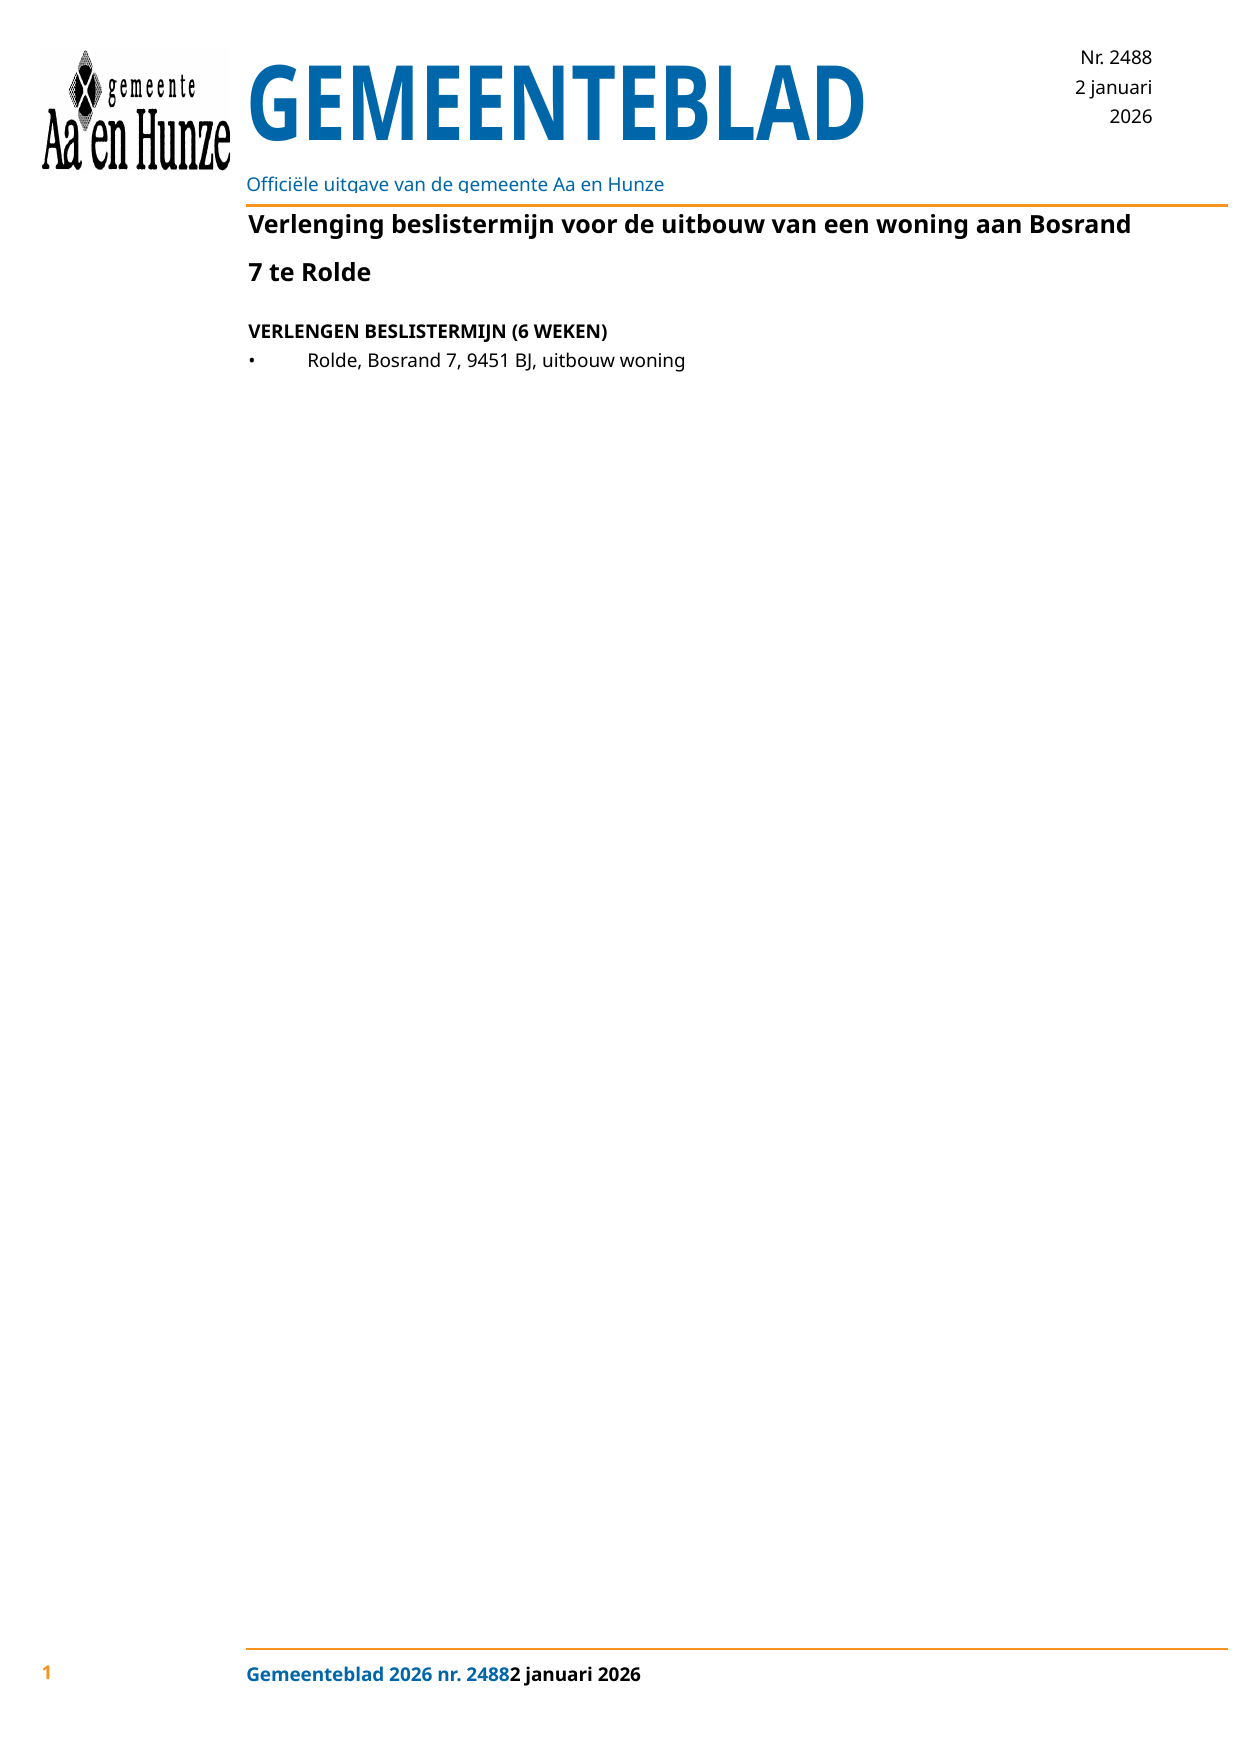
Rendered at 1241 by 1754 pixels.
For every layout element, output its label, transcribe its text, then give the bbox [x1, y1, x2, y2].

list Rolde, Bosrand 7, 9451 BJ, uitbouw woning [248, 347, 1152, 373]
text Verlenging beslistermijn voor de uitbouw van een woning aan Bosrand 7 te Rolde [248, 207, 1152, 288]
picture [41, 47, 231, 172]
text VERLENGEN BESLISTERMIJN (6 WEKEN) [248, 318, 1152, 344]
